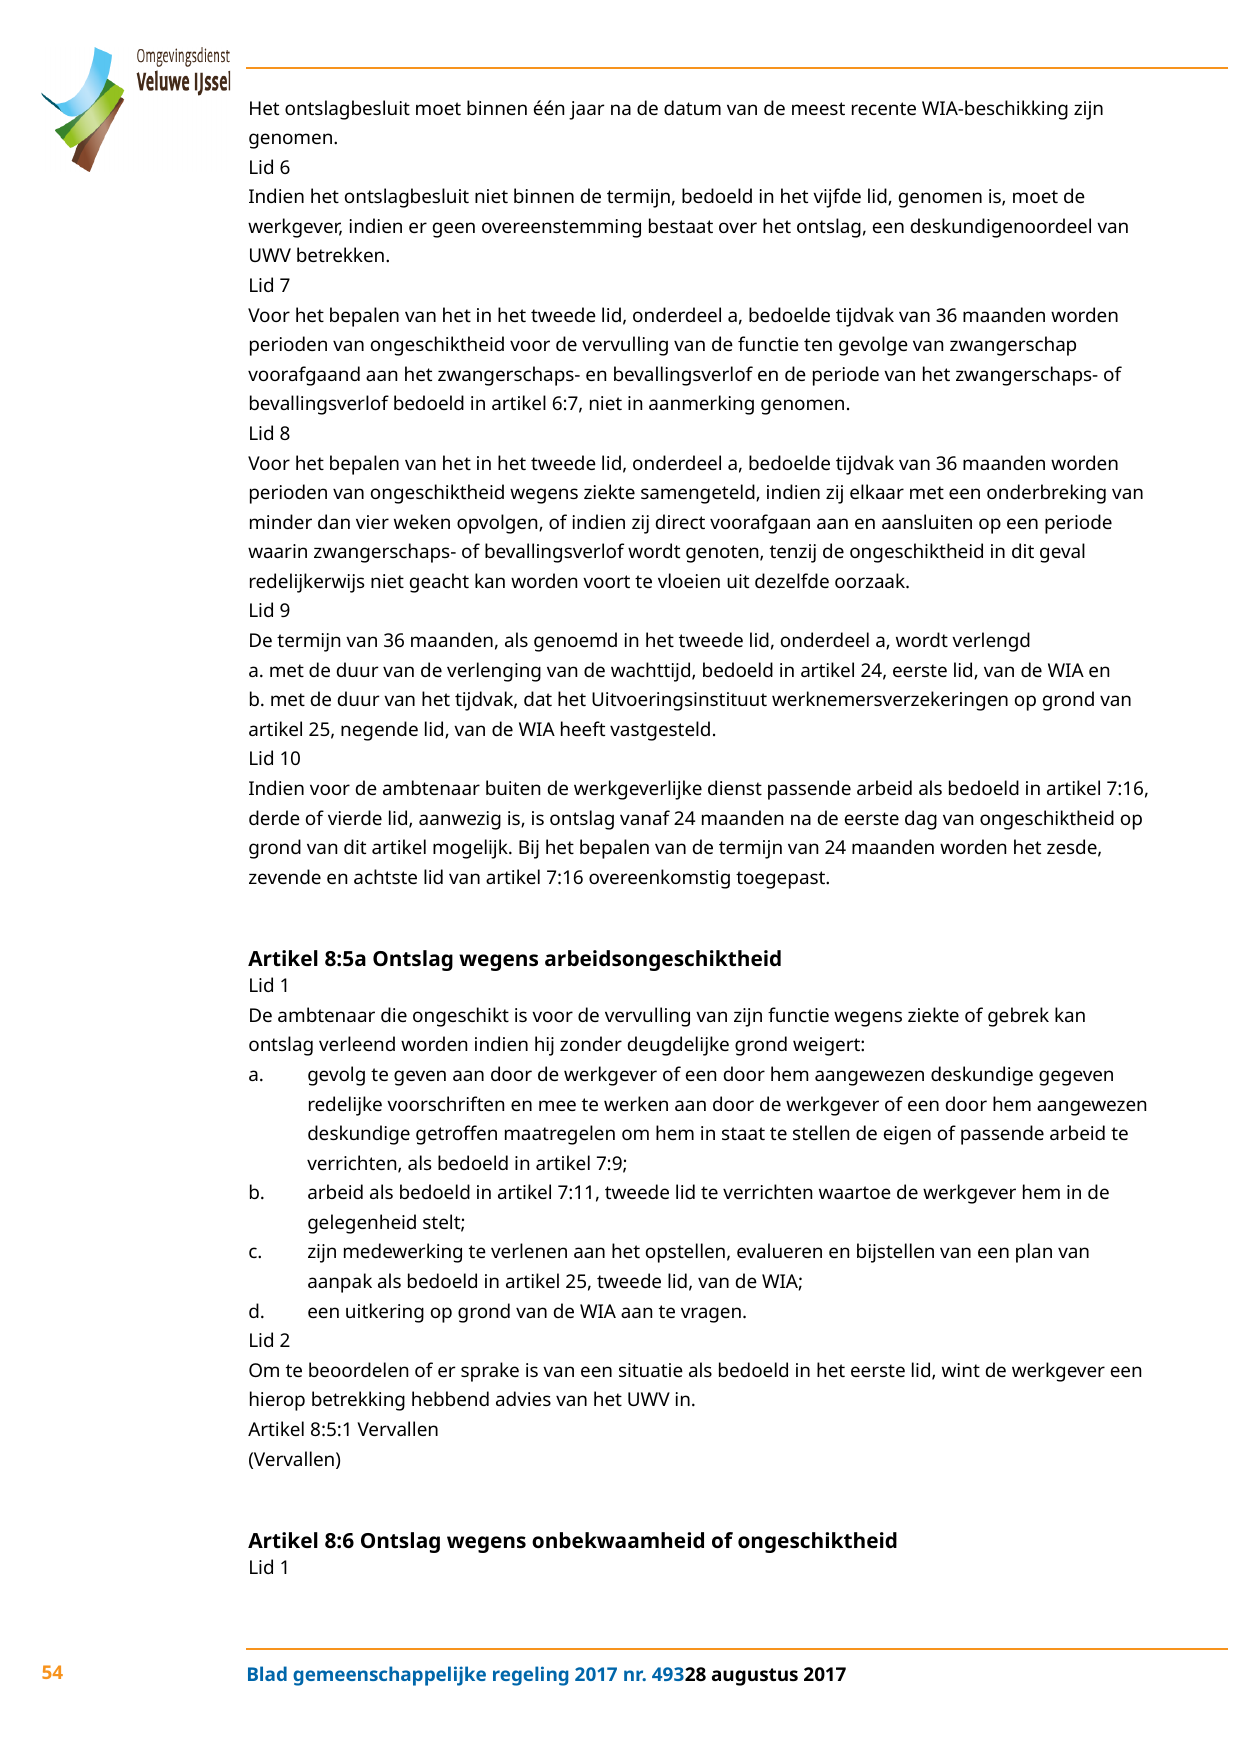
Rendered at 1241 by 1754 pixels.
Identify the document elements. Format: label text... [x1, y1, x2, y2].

list gevolg te geven aan door de werkgever of een door hem aangewezen deskundige gegeven redelijke voorschriften en mee te werken aan door de werkgever of een door hem aangewezen deskundige getroffen maatregelen om hem in staat te stellen de eigen of passende arbeid te verrichten, als bedoeld in artikel 7:9; [248, 1061, 1152, 1176]
list arbeid als bedoeld in artikel 7:11, tweede lid te verrichten waartoe de werkgever hem in de gelegenheid stelt; [248, 1179, 1152, 1235]
text (Vervallen) [248, 1446, 1152, 1471]
text b. met de duur van het tijdvak, dat het Uitvoeringsinstituut werknemersverzekeringen op grond van artikel 25, negende lid, van de WIA heeft vastgesteld. [248, 686, 1152, 742]
text Artikel 8:5a Ontslag wegens arbeidsongeschiktheid [248, 944, 1152, 972]
text Voor het bepalen van het in het tweede lid, onderdeel a, bedoelde tijdvak van 36 maanden worden perioden van ongeschiktheid voor de vervulling van de functie ten gevolge van zwangerschap voorafgaand aan het zwangerschaps- en bevallingsverlof en de periode van het zwangerschaps- of bevallingsverlof bedoeld in artikel 6:7, niet in aanmerking genomen. [248, 302, 1152, 416]
text Lid 1 [248, 1554, 1152, 1580]
text Lid 2 [248, 1327, 1152, 1353]
text De ambtenaar die ongeschikt is voor de vervulling van zijn functie wegens ziekte of gebrek kan ontslag verleend worden indien hij zonder deugdelijke grond weigert: [248, 1002, 1152, 1057]
text a. met de duur van de verlenging van de wachttijd, bedoeld in artikel 24, eerste lid, van de WIA en [248, 657, 1152, 683]
text Lid 9 [248, 598, 1152, 623]
text Voor het bepalen van het in het tweede lid, onderdeel a, bedoelde tijdvak van 36 maanden worden perioden van ongeschiktheid wegens ziekte samengeteld, indien zij elkaar met een onderbreking van minder dan vier weken opvolgen, of indien zij direct voorafgaan aan en aansluiten op een periode waarin zwangerschaps- of bevallingsverlof wordt genoten, tenzij de ongeschiktheid in dit geval redelijkerwijs niet geacht kan worden voort te vloeien uit dezelfde oorzaak. [248, 450, 1152, 594]
list zijn medewerking te verlenen aan het opstellen, evalueren en bijstellen van een plan van aanpak als bedoeld in artikel 25, tweede lid, van de WIA; [248, 1239, 1152, 1294]
text Indien het ontslagbesluit niet binnen de termijn, bedoeld in het vijfde lid, genomen is, moet de werkgever, indien er geen overeenstemming bestaat over het ontslag, een deskundigenoordeel van UWV betrekken. [248, 183, 1152, 268]
text Lid 10 [248, 746, 1152, 771]
text Artikel 8:6 Ontslag wegens onbekwaamheid of ongeschiktheid [248, 1526, 1152, 1554]
text Om te beoordelen of er sprake is van een situatie als bedoeld in het eerste lid, wint de werkgever een hierop betrekking hebbend advies van het UWV in. [248, 1357, 1152, 1412]
text Lid 7 [248, 272, 1152, 298]
text Lid 8 [248, 420, 1152, 446]
text Lid 6 [248, 154, 1152, 180]
picture [41, 47, 231, 172]
text Het ontslagbesluit moet binnen één jaar na de datum van de meest recente WIA-beschikking zijn genomen. [248, 95, 1152, 150]
text Lid 1 [248, 972, 1152, 998]
list een uitkering op grond van de WIA aan te vragen. [248, 1298, 1152, 1323]
text De termijn van 36 maanden, als genoemd in het tweede lid, onderdeel a, wordt verlengd [248, 627, 1152, 653]
text Indien voor de ambtenaar buiten de werkgeverlijke dienst passende arbeid als bedoeld in artikel 7:16, derde of vierde lid, aanwezig is, is ontslag vanaf 24 maanden na de eerste dag van ongeschiktheid op grond van dit artikel mogelijk. Bij het bepalen van de termijn van 24 maanden worden het zesde, zevende en achtste lid van artikel 7:16 overeenkomstig toegepast. [248, 775, 1152, 890]
text Artikel 8:5:1 Vervallen [248, 1416, 1152, 1442]
